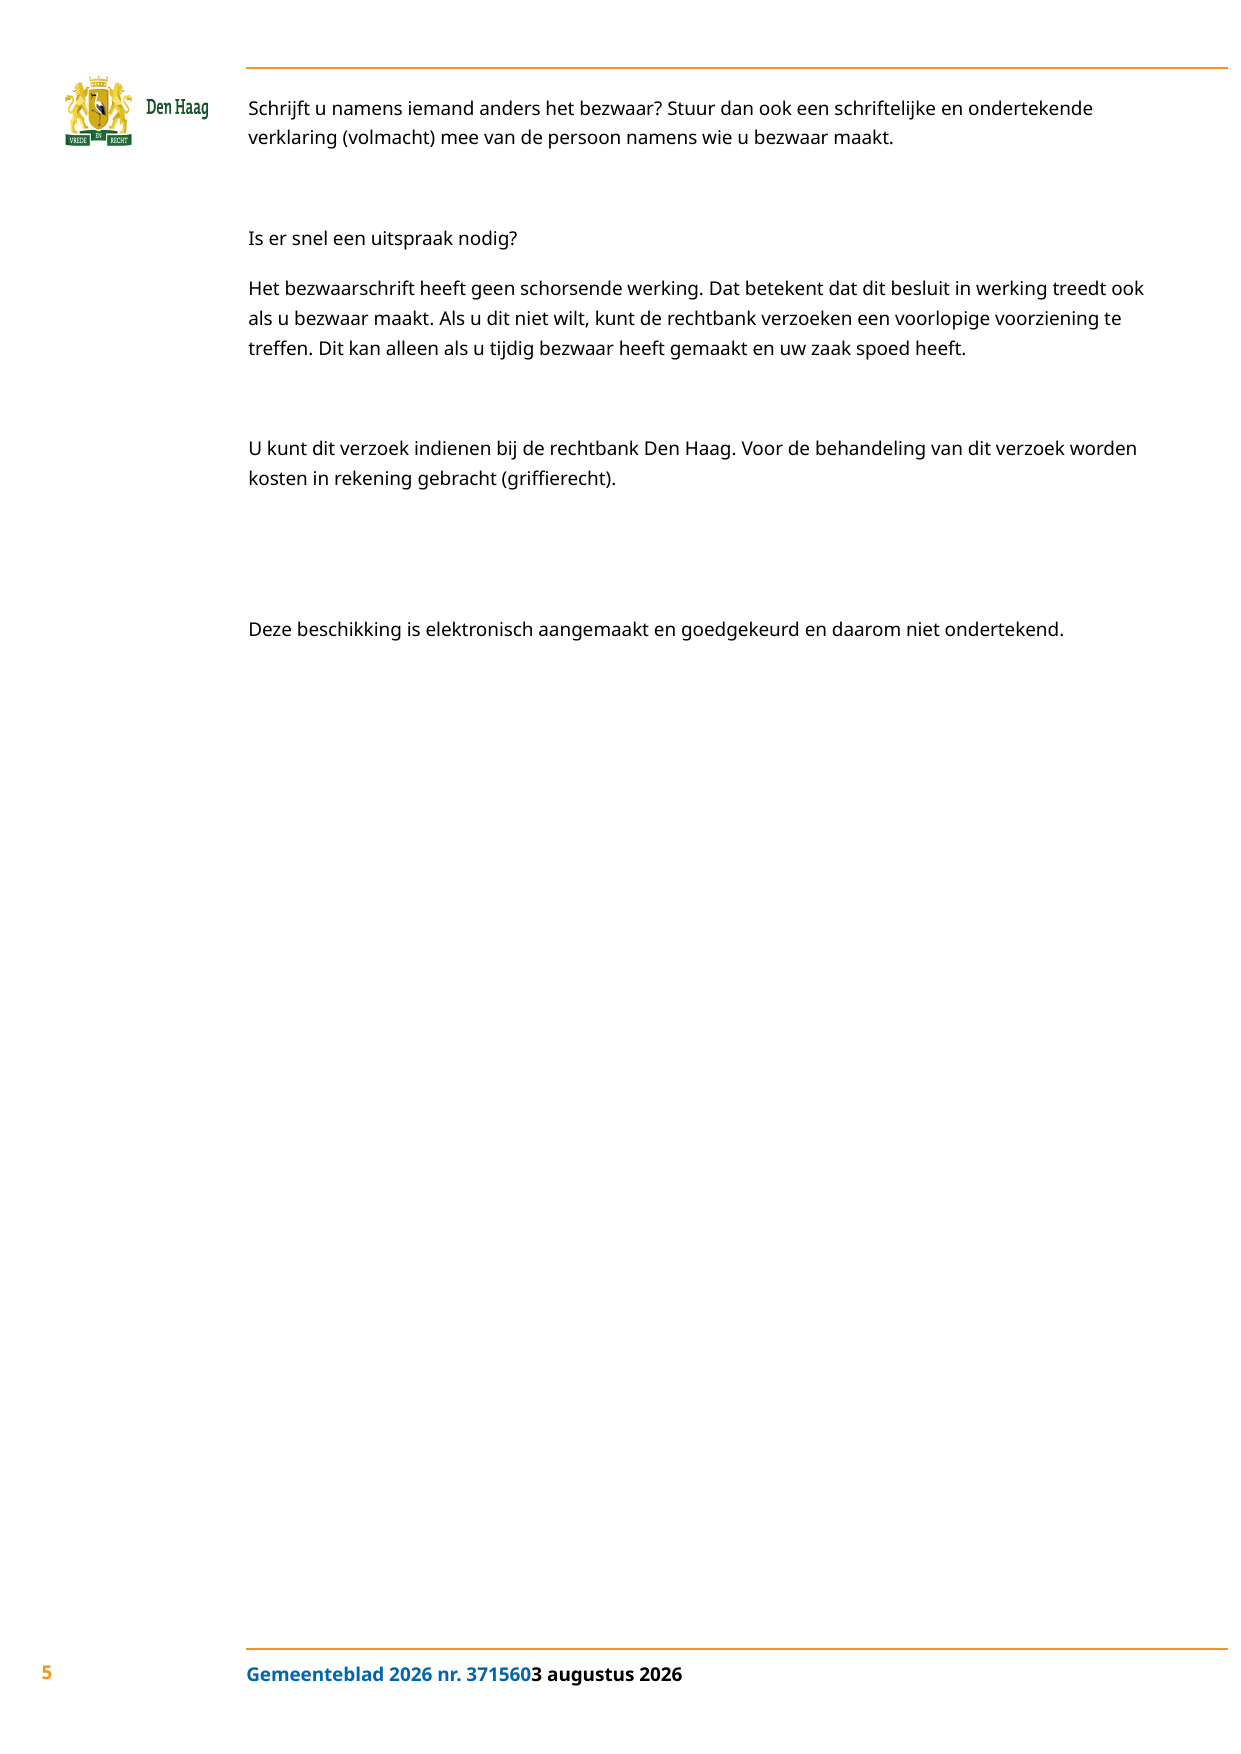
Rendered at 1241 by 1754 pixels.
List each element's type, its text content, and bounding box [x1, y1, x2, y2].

picture [41, 47, 231, 172]
text Deze beschikking is elektronisch aangemaakt en goedgekeurd en daarom niet ondertekend. [248, 616, 1152, 642]
text Is er snel een uitspraak nodig? [248, 225, 1152, 251]
text U kunt dit verzoek indienen bij de rechtbank Den Haag. Voor de behandeling van dit verzoek worden kosten in rekening gebracht (griffierecht). [248, 436, 1152, 491]
text Het bezwaarschrift heeft geen schorsende werking. Dat betekent dat dit besluit in werking treedt ook als u bezwaar maakt. Als u dit niet wilt, kunt de rechtbank verzoeken een voorlopige voorziening te treffen. Dit kan alleen als u tijdig bezwaar heeft gemaakt en uw zaak spoed heeft. [248, 276, 1152, 361]
text Schrijft u namens iemand anders het bezwaar? Stuur dan ook een schriftelijke en ondertekende verklaring (volmacht) mee van de persoon namens wie u bezwaar maakt. [248, 95, 1152, 150]
